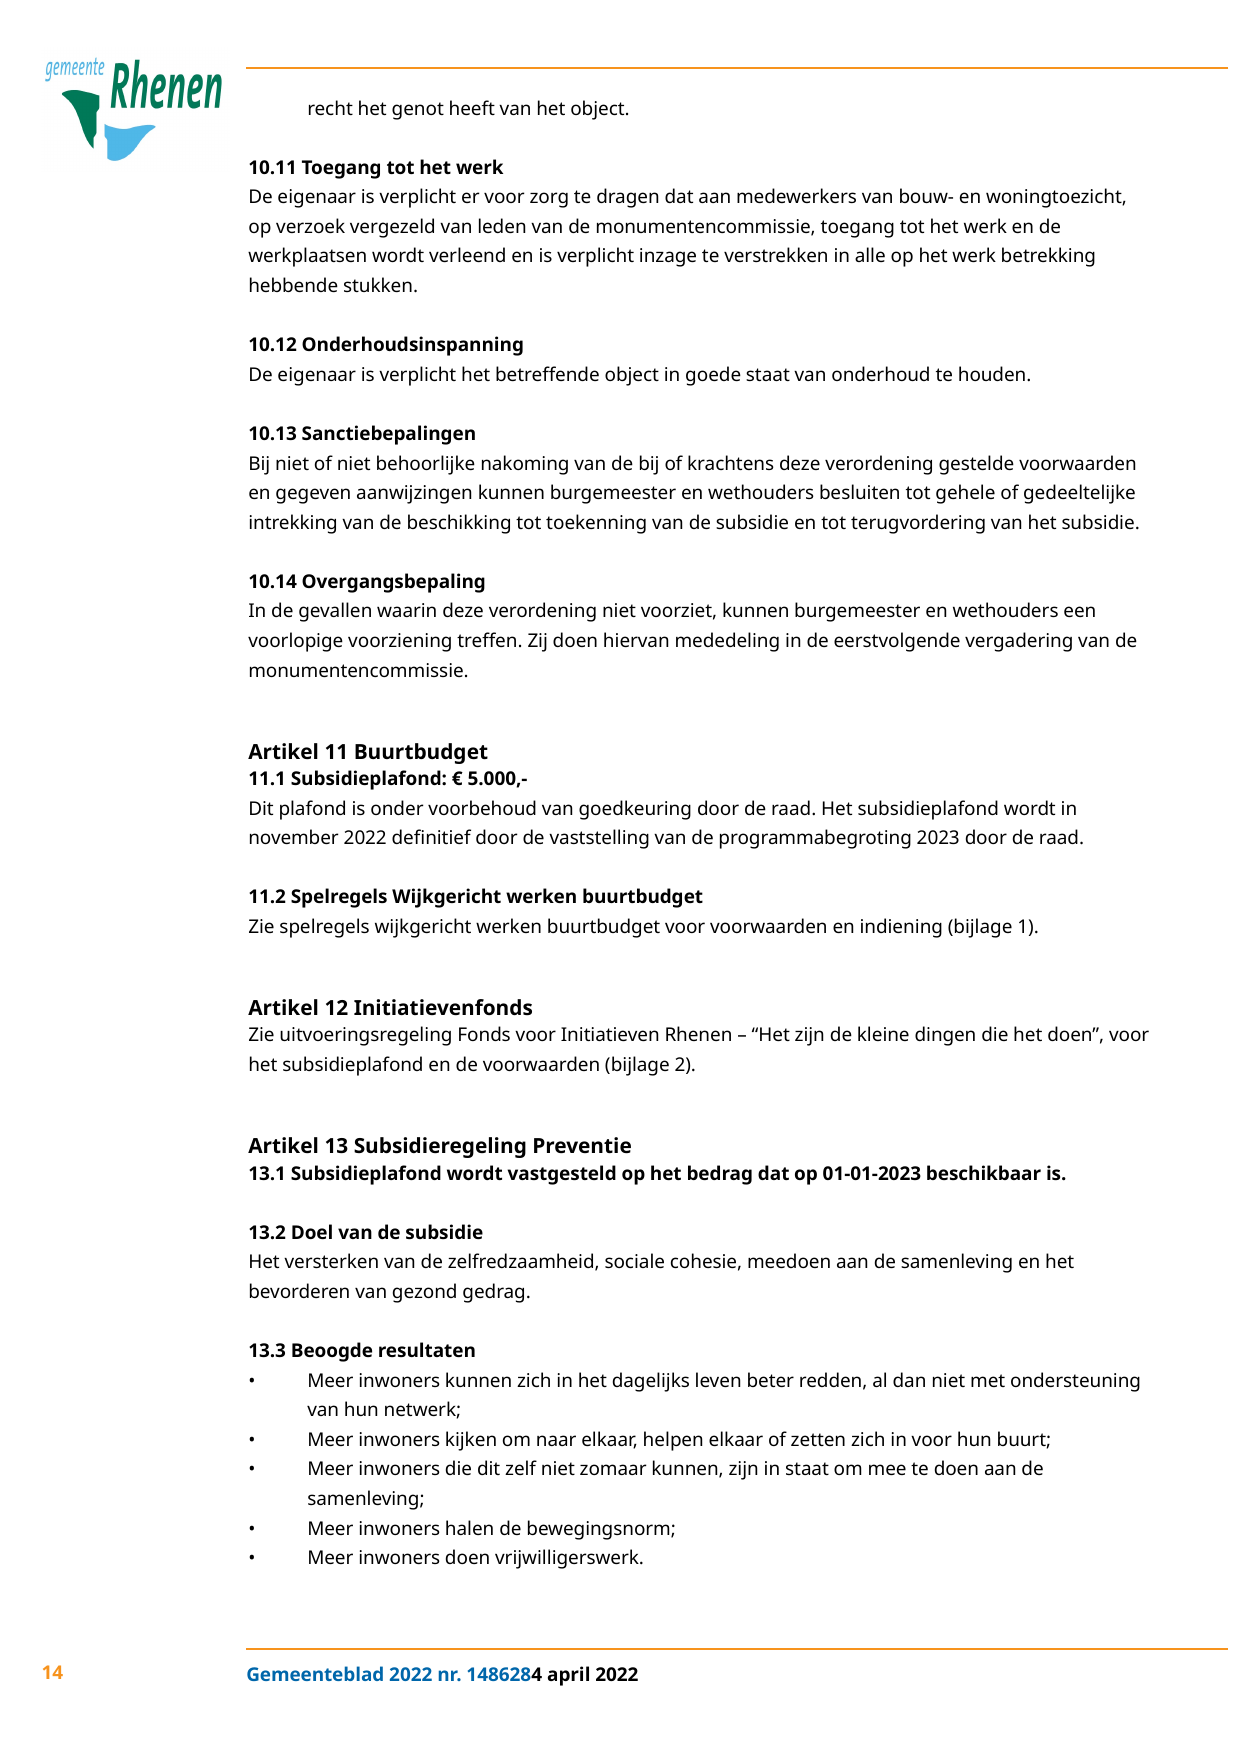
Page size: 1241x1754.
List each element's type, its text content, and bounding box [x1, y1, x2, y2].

text 11.2 Spelregels Wijkgericht werken buurtbudget [248, 884, 1152, 909]
text Het versterken van de zelfredzaamheid, sociale cohesie, meedoen aan de samenleving en het bevorderen van gezond gedrag. [248, 1248, 1152, 1304]
text Artikel 13 Subsidieregeling Preventie [248, 1131, 1152, 1160]
text In de gevallen waarin deze verordening niet voorziet, kunnen burgemeester en wethouders een voorlopige voorziening treffen. Zij doen hiervan mededeling in de eerstvolgende vergadering van de monumentencommissie. [248, 598, 1152, 683]
text De eigenaar is verplicht er voor zorg te dragen dat aan medewerkers van bouw- en woningtoezicht, op verzoek vergezeld van leden van de monumentencommissie, toegang tot het werk en de werkplaatsen wordt verleend en is verplicht inzage te verstrekken in alle op het werk betrekking hebbende stukken. [248, 183, 1152, 298]
list Meer inwoners doen vrijwilligerswerk. [248, 1544, 1152, 1570]
text Dit plafond is onder voorbehoud van goedkeuring door de raad. Het subsidieplafond wordt in november 2022 definitief door de vaststelling van de programmabegroting 2023 door de raad. [248, 795, 1152, 850]
list recht het genot heeft van het object. [248, 95, 1152, 121]
list Meer inwoners kijken om naar elkaar, helpen elkaar of zetten zich in voor hun buurt; [248, 1426, 1152, 1452]
text Zie spelregels wijkgericht werken buurtbudget voor voorwaarden en indiening (bijlage 1). [248, 913, 1152, 939]
text 11.1 Subsidieplafond: € 5.000,- [248, 765, 1152, 791]
picture [41, 47, 231, 172]
text Bij niet of niet behoorlijke nakoming van de bij of krachtens deze verordening gestelde voorwaarden en gegeven aanwijzingen kunnen burgemeester en wethouders besluiten tot gehele of gedeeltelijke intrekking van de beschikking tot toekenning van de subsidie en tot terugvordering van het subsidie. [248, 450, 1152, 535]
list Meer inwoners die dit zelf niet zomaar kunnen, zijn in staat om mee te doen aan de samenleving; [248, 1456, 1152, 1511]
list Meer inwoners halen de bewegingsnorm; [248, 1515, 1152, 1540]
text 10.11 Toegang tot het werk [248, 154, 1152, 180]
text Zie uitvoeringsregeling Fonds voor Initiatieven Rhenen – “Het zijn de kleine dingen die het doen”, voor het subsidieplafond en de voorwaarden (bijlage 2). [248, 1022, 1152, 1077]
text 10.14 Overgangsbepaling [248, 568, 1152, 594]
text Artikel 11 Buurtbudget [248, 737, 1152, 765]
text 13.2 Doel van de subsidie [248, 1219, 1152, 1244]
list Meer inwoners kunnen zich in het dagelijks leven beter redden, al dan niet met ondersteuning van hun netwerk; [248, 1367, 1152, 1422]
text 10.13 Sanctiebepalingen [248, 420, 1152, 446]
text 10.12 Onderhoudsinspanning [248, 331, 1152, 357]
text 13.3 Beoogde resultaten [248, 1337, 1152, 1363]
text Artikel 12 Initiatievenfonds [248, 993, 1152, 1022]
text 13.1 Subsidieplafond wordt vastgesteld op het bedrag dat op 01-01-2023 beschikbaar is. [248, 1160, 1152, 1185]
text De eigenaar is verplicht het betreffende object in goede staat van onderhoud te houden. [248, 361, 1152, 387]
